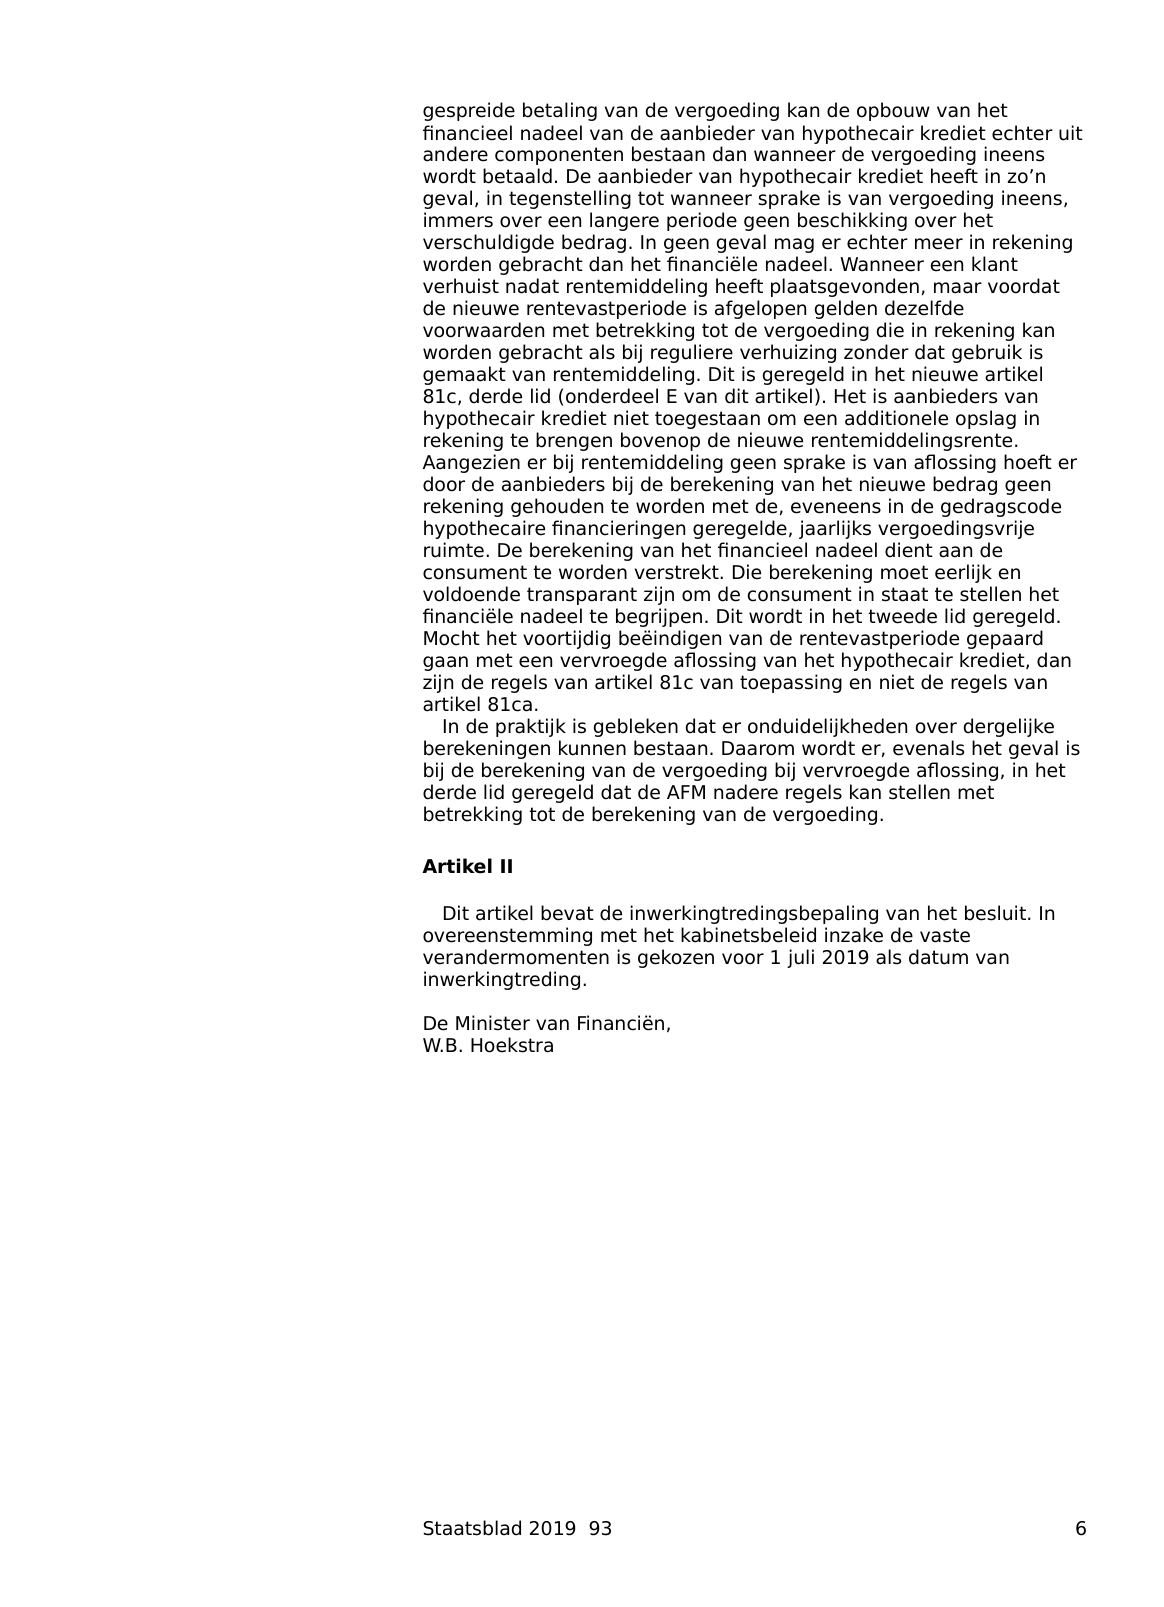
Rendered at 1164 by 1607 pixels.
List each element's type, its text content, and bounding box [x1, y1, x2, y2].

text De Minister van Financiën, W.B. Hoekstra [422, 1013, 1087, 1057]
text In de praktijk is gebleken dat er onduidelijkheden over dergelijke berekeningen kunnen bestaan. Daarom wordt er, evenals het geval is bij de berekening van de vergoeding bij vervroegde aflossing, in het derde lid geregeld dat de AFM nadere regels kan stellen met betrekking tot de berekening van de vergoeding. [422, 716, 1087, 826]
subtitle Artikel II [422, 856, 1087, 878]
text Dit artikel bevat de inwerkingtredingsbepaling van het besluit. In overeenstemming met het kabinetsbeleid inzake de vaste verandermomenten is gekozen voor 1 juli 2019 als datum van inwerkingtreding. [422, 903, 1087, 991]
text gespreide betaling van de vergoeding kan de opbouw van het financieel nadeel van de aanbieder van hypothecair krediet echter uit andere componenten bestaan dan wanneer de vergoeding ineens wordt betaald. De aanbieder van hypothecair krediet heeft in zo’n geval, in tegenstelling tot wanneer sprake is van vergoeding ineens, immers over een langere periode geen beschikking over het verschuldigde bedrag. In geen geval mag er echter meer in rekening worden gebracht dan het financiële nadeel. Wanneer een klant verhuist nadat rentemiddeling heeft plaatsgevonden, maar voordat de nieuwe rentevastperiode is afgelopen gelden dezelfde voorwaarden met betrekking tot de vergoeding die in rekening kan worden gebracht als bij reguliere verhuizing zonder dat gebruik is gemaakt van rentemiddeling. Dit is geregeld in het nieuwe artikel 81c, derde lid (onderdeel E van dit artikel). Het is aanbieders van hypothecair krediet niet toegestaan om een additionele opslag in rekening te brengen bovenop de nieuwe rentemiddelingsrente. Aangezien er bij rentemiddeling geen sprake is van aflossing hoeft er door de aanbieders bij de berekening van het nieuwe bedrag geen rekening gehouden te worden met de, eveneens in de gedragscode hypothecaire financieringen geregelde, jaarlijks vergoedingsvrije ruimte. De berekening van het financieel nadeel dient aan de consument te worden verstrekt. Die berekening moet eerlijk en voldoende transparant zijn om de consument in staat te stellen het financiële nadeel te begrijpen. Dit wordt in het tweede lid geregeld. Mocht het voortijdig beëindigen van de rentevastperiode gepaard gaan met een vervroegde aflossing van het hypothecair krediet, dan zijn de regels van artikel 81c van toepassing en niet de regels van artikel 81ca. [422, 100, 1087, 716]
